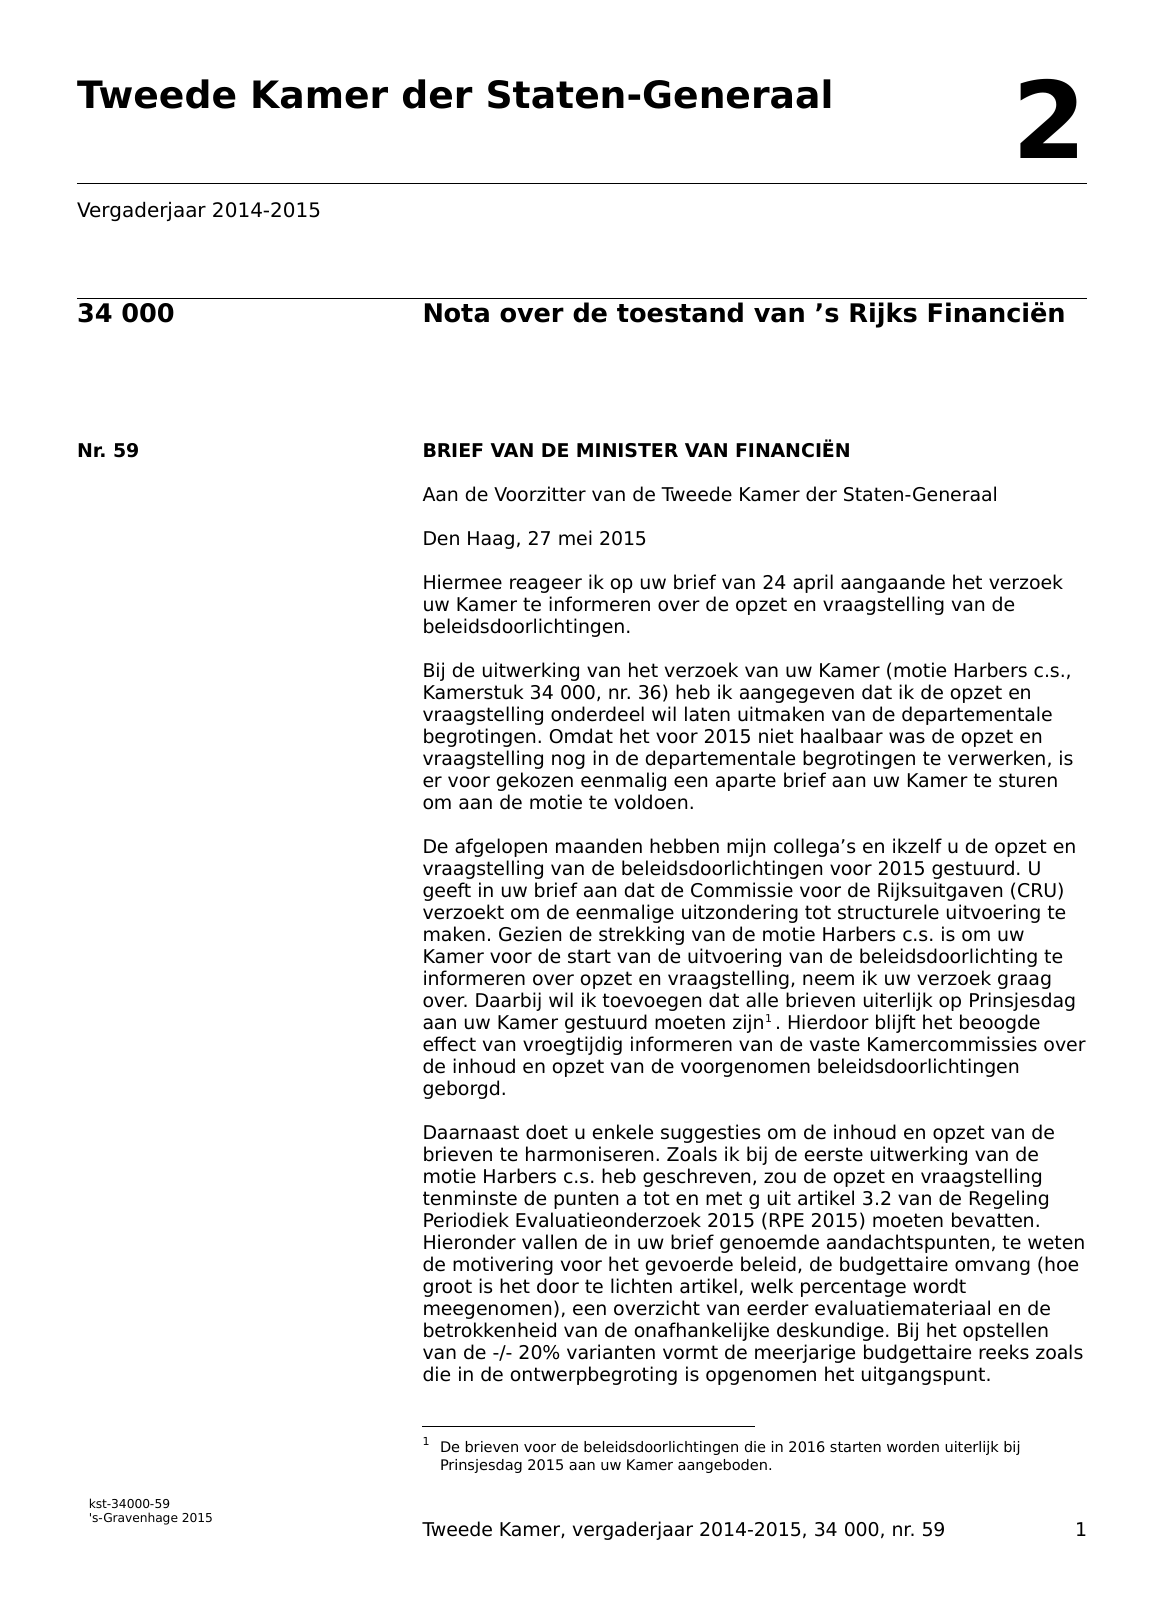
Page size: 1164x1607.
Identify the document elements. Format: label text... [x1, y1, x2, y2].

text Bij de uitwerking van het verzoek van uw Kamer (motie Harbers c.s., Kamerstuk 34 000, nr. 36) heb ik aangegeven dat ik de opzet en vraagstelling onderdeel wil laten uitmaken van de departementale begrotingen. Omdat het voor 2015 niet haalbaar was de opzet en vraagstelling nog in de departementale begrotingen te verwerken, is er voor gekozen eenmalig een aparte brief aan uw Kamer te sturen om aan de motie te voldoen. [422, 660, 1087, 814]
text De brieven voor de beleidsdoorlichtingen die in 2016 starten worden uiterlijk bij Prinsjesdag 2015 aan uw Kamer aangeboden. [422, 1435, 1087, 1474]
text kst-34000-59 [88, 1497, 323, 1511]
text 's-Gravenhage 2015 [88, 1511, 323, 1525]
text Den Haag, 27 mei 2015 [422, 528, 1087, 550]
text De afgelopen maanden hebben mijn collega’s en ikzelf u de opzet en vraagstelling van de beleidsdoorlichtingen voor 2015 gestuurd. U geeft in uw brief aan dat de Commissie voor de Rijksuitgaven (CRU) verzoekt om de eenmalige uitzondering tot structurele uitvoering te maken. Gezien de strekking van de motie Harbers c.s. is om uw Kamer voor de start van de uitvoering van de beleidsdoorlichting te informeren over opzet en vraagstelling, neem ik uw verzoek graag over. Daarbij wil ik toevoegen dat alle brieven uiterlijk op Prinsjesdag aan uw Kamer gestuurd moeten zijn. Hierdoor blijft het beoogde effect van vroegtijdig informeren van de vaste Kamercommissies over de inhoud en opzet van de voorgenomen beleidsdoorlichtingen geborgd. [422, 836, 1087, 1100]
text Hiermee reageer ik op uw brief van 24 april aangaande het verzoek uw Kamer te informeren over de opzet en vraagstelling van de beleidsdoorlichtingen. [422, 572, 1087, 638]
table_cell Vergaderjaar 2014-2015 [77, 184, 1087, 298]
subtitle Nr. 59 BRIEF VAN DE MINISTER VAN FINANCIËN [77, 440, 1087, 462]
table_header 2 [886, 59, 1087, 183]
text Daarnaast doet u enkele suggesties om de inhoud en opzet van de brieven te harmoniseren. Zoals ik bij de eerste uitwerking van de motie Harbers c.s. heb geschreven, zou de opzet en vraagstelling tenminste de punten a tot en met g uit artikel 3.2 van de Regeling Periodiek Evaluatieonderzoek 2015 (RPE 2015) moeten bevatten. Hieronder vallen de in uw brief genoemde aandachtspunten, te weten de motivering voor het gevoerde beleid, de budgettaire omvang (hoe groot is het door te lichten artikel, welk percentage wordt meegenomen), een overzicht van eerder evaluatiemateriaal en de betrokkenheid van de onafhankelijke deskundige. Bij het opstellen van de -/- 20% varianten vormt de meerjarige budgettaire reeks zoals die in de ontwerpbegroting is opgenomen het uitgangspunt. [422, 1122, 1087, 1386]
table_header Tweede Kamer der Staten-Generaal [77, 59, 886, 183]
subtitle 34 000 Nota over de toestand van ’s Rijks Financiën [77, 299, 1087, 329]
text Aan de Voorzitter van de Tweede Kamer der Staten-Generaal [422, 484, 1087, 506]
